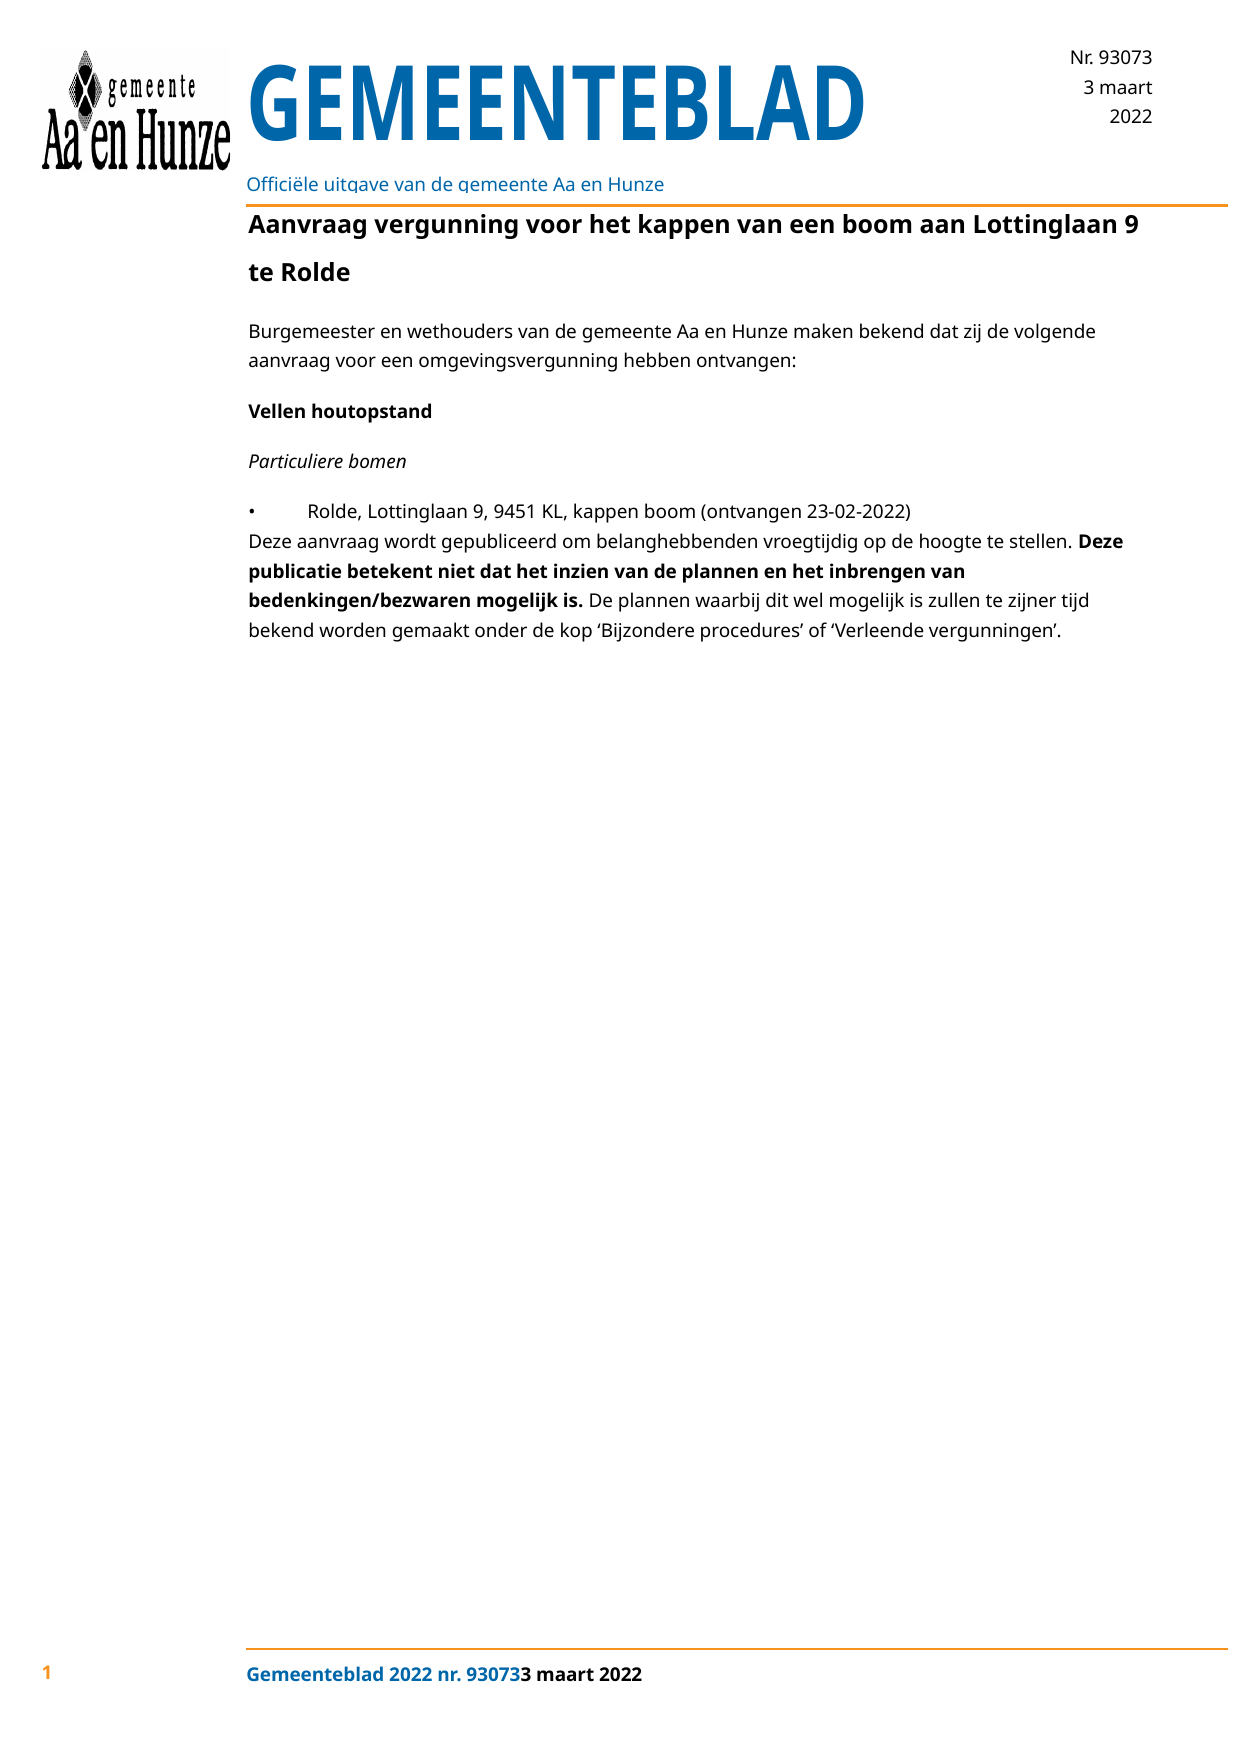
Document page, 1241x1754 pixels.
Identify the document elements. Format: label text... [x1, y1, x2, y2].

picture [41, 47, 231, 172]
text Aanvraag vergunning voor het kappen van een boom aan Lottinglaan 9 te Rolde [248, 207, 1152, 288]
text Burgemeester en wethouders van de gemeente Aa en Hunze maken bekend dat zij de volgende aanvraag voor een omgevingsvergunning hebben ontvangen: [248, 318, 1152, 373]
text Particuliere bomen [248, 448, 1152, 474]
text Deze aanvraag wordt gepubliceerd om belanghebbenden vroegtijdig op de hoogte te stellen. Deze publicatie betekent niet dat het inzien van de plannen en het inbrengen van bedenkingen/bezwaren mogelijk is. De plannen waarbij dit wel mogelijk is zullen te zijner tijd bekend worden gemaakt onder de kop ‘Bijzondere procedures’ of ‘Verleende vergunningen’. [248, 528, 1152, 643]
text Vellen houtopstand [248, 398, 1152, 424]
list Rolde, Lottinglaan 9, 9451 KL, kappen boom (ontvangen 23-02-2022) [248, 499, 1152, 524]
